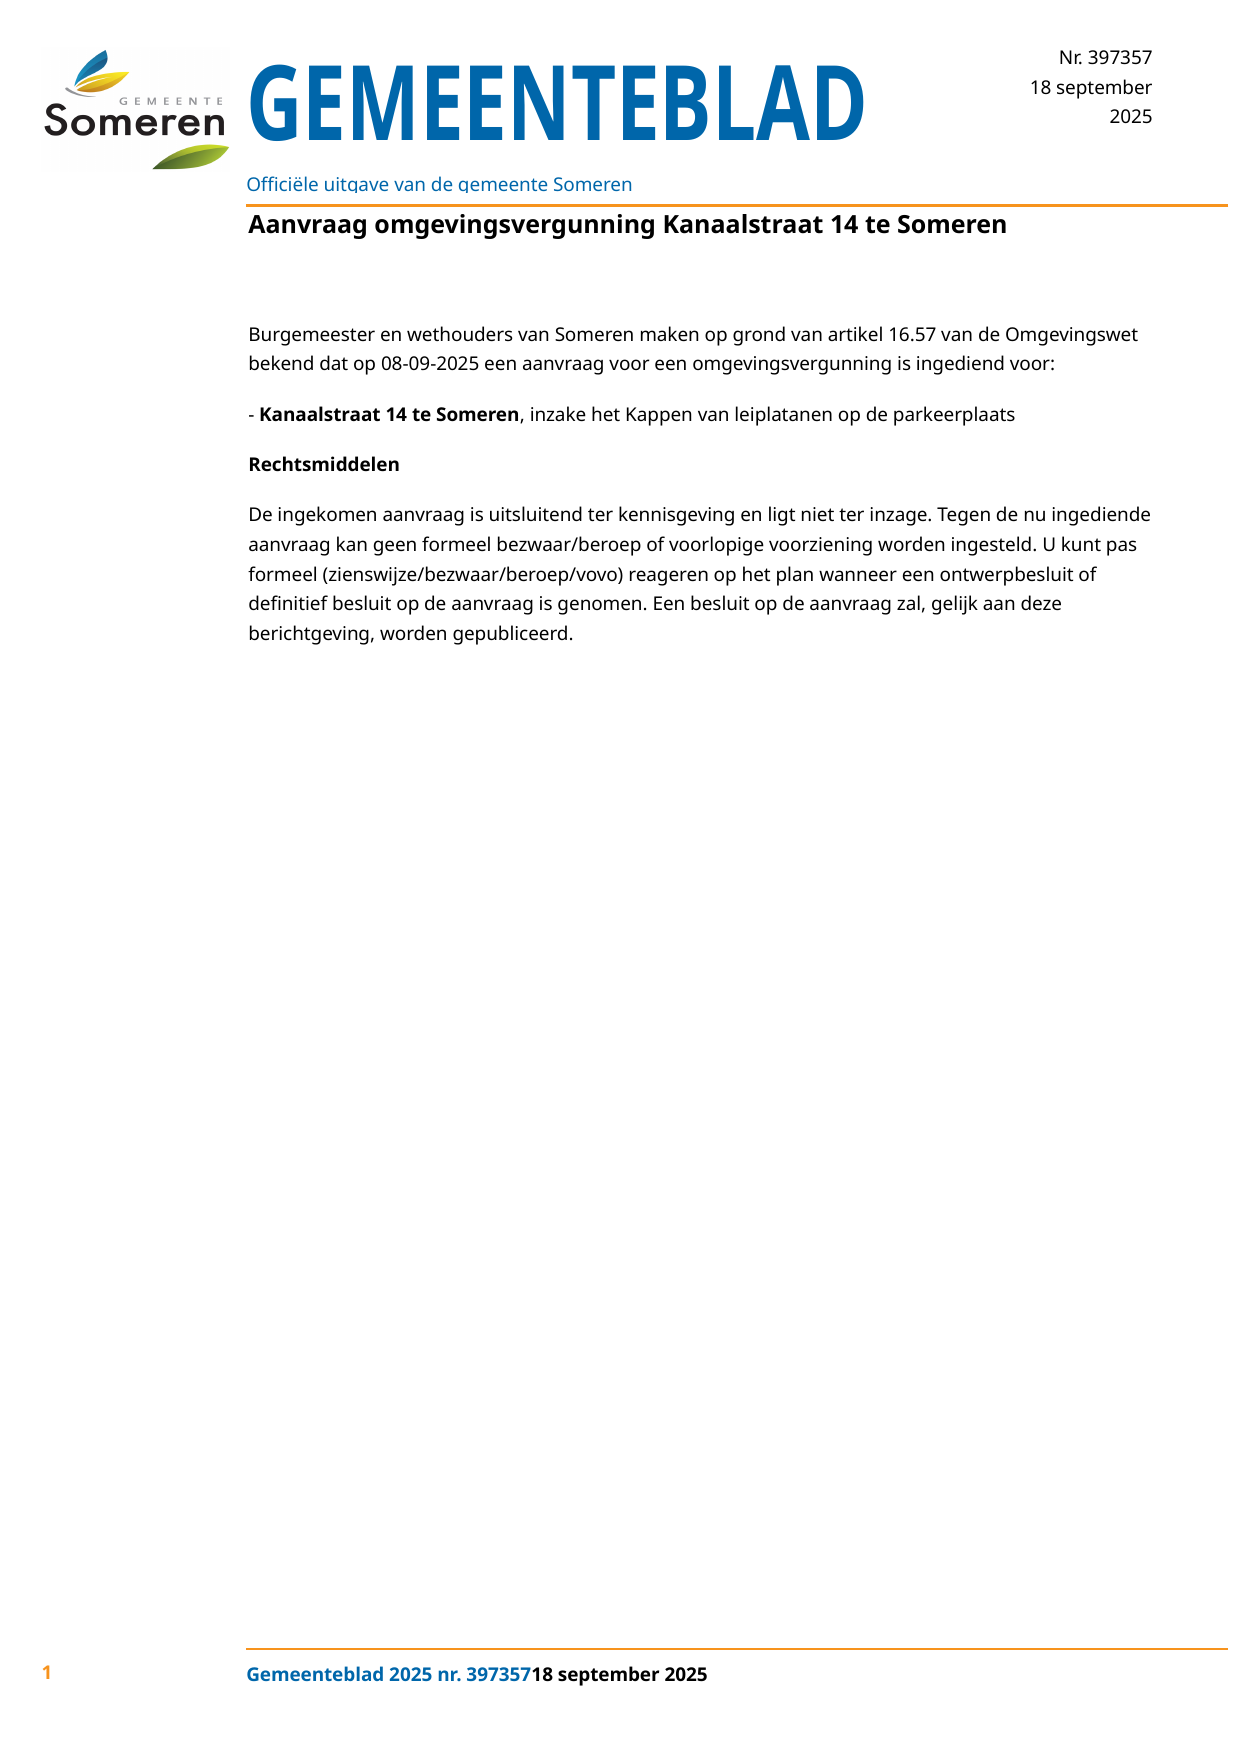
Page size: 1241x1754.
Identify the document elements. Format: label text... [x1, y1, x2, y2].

text - Kanaalstraat 14 te Someren, inzake het Kappen van leiplatanen op de parkeerplaats [248, 401, 1152, 426]
text Burgemeester en wethouders van Someren maken op grond van artikel 16.57 van de Omgevingswet bekend dat op 08-09-2025 een aanvraag voor een omgevingsvergunning is ingediend voor: [248, 321, 1152, 376]
text Rechtsmiddelen [248, 451, 1152, 477]
text De ingekomen aanvraag is uitsluitend ter kennisgeving en ligt niet ter inzage. Tegen de nu ingediende aanvraag kan geen formeel bezwaar/beroep of voorlopige voorziening worden ingesteld. U kunt pas formeel (zienswijze/bezwaar/beroep/vovo) reageren op het plan wanneer een ontwerpbesluit of definitief besluit op de aanvraag is genomen. Een besluit op de aanvraag zal, gelijk aan deze berichtgeving, worden gepubliceerd. [248, 502, 1152, 646]
text Aanvraag omgevingsvergunning Kanaalstraat 14 te Someren [248, 207, 1152, 241]
picture [41, 47, 231, 172]
